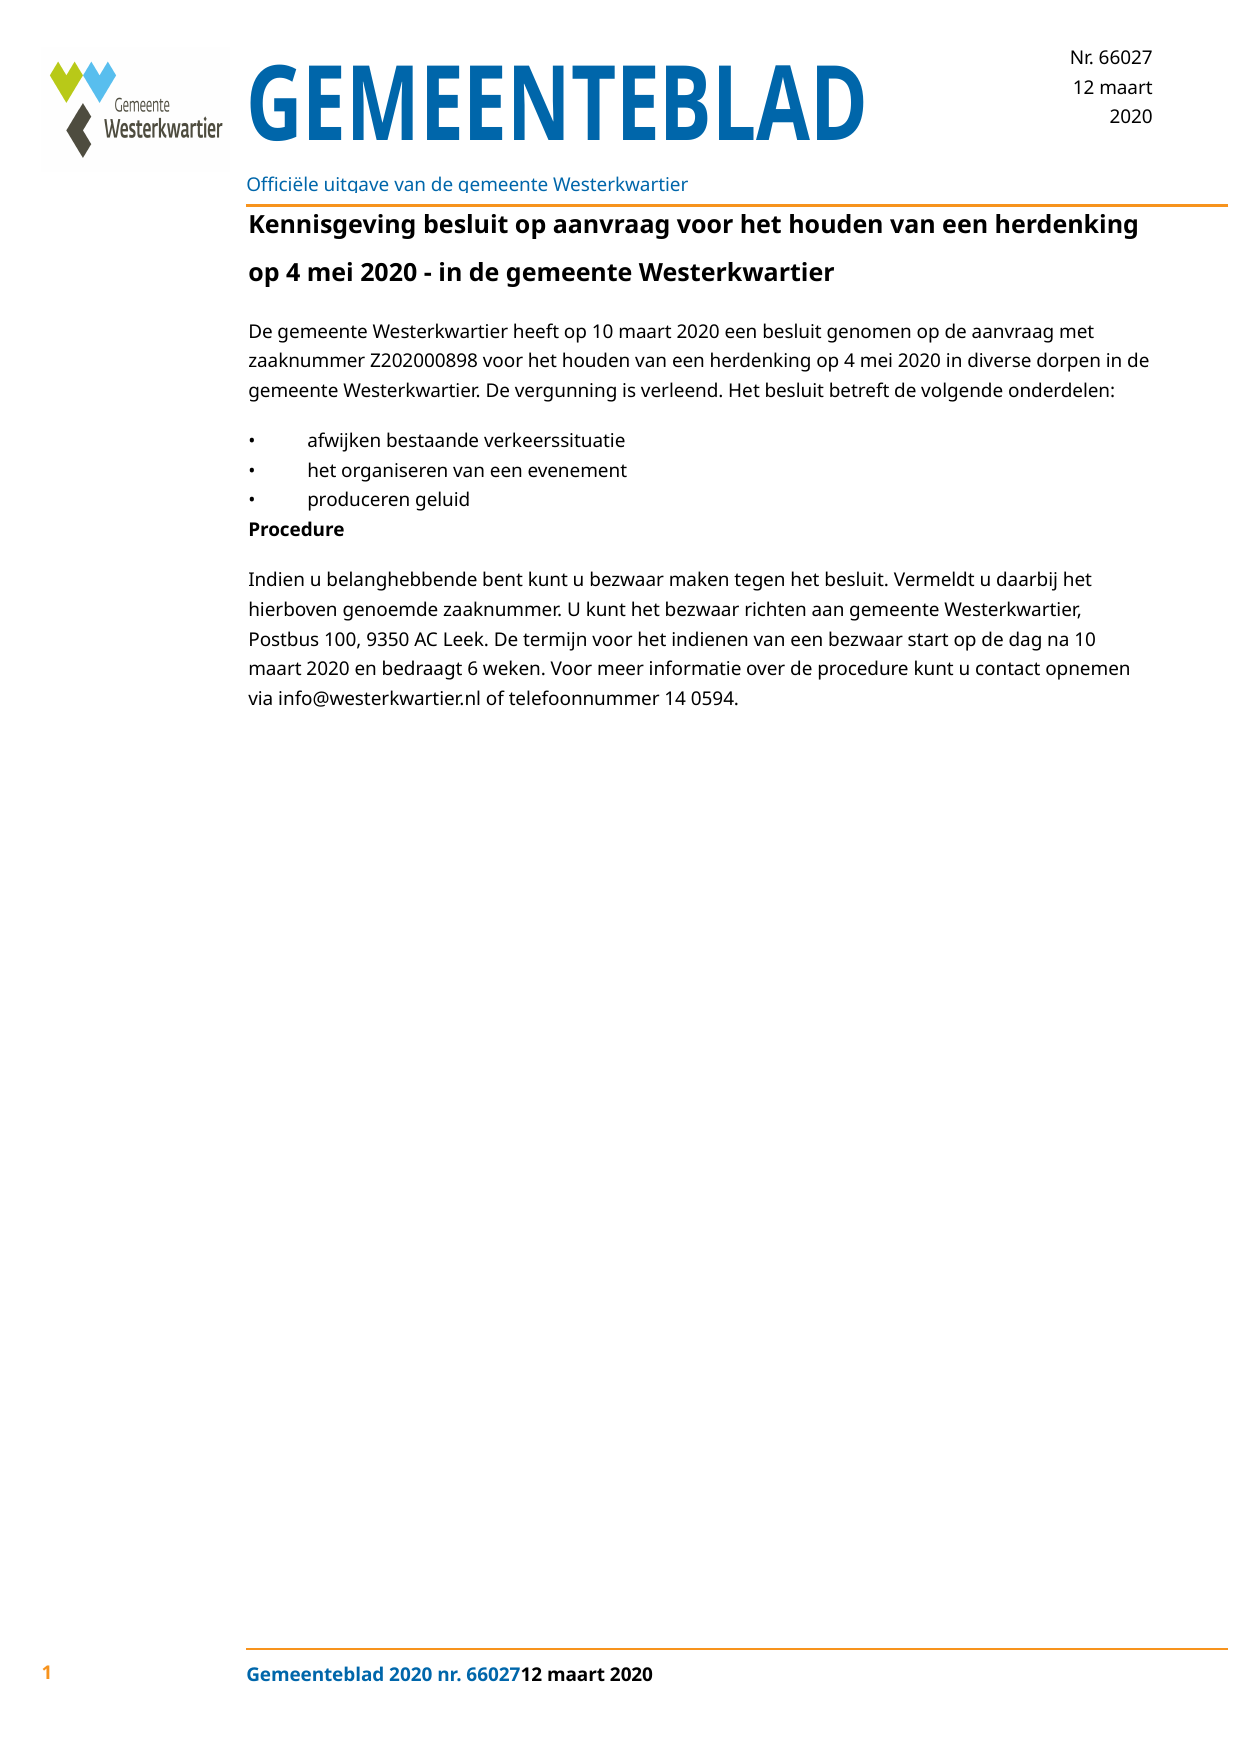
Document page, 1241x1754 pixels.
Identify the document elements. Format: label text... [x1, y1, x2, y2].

list afwijken bestaande verkeerssituatie [248, 427, 1152, 453]
list produceren geluid [248, 487, 1152, 512]
list het organiseren van een evenement [248, 457, 1152, 483]
picture [41, 47, 231, 172]
text Procedure [248, 516, 1152, 542]
text Kennisgeving besluit op aanvraag voor het houden van een herdenking op 4 mei 2020 - in de gemeente Westerkwartier [248, 207, 1152, 288]
text De gemeente Westerkwartier heeft op 10 maart 2020 een besluit genomen op de aanvraag met zaaknummer Z202000898 voor het houden van een herdenking op 4 mei 2020 in diverse dorpen in de gemeente Westerkwartier. De vergunning is verleend. Het besluit betreft de volgende onderdelen: [248, 318, 1152, 403]
text Indien u belanghebbende bent kunt u bezwaar maken tegen het besluit. Vermeldt u daarbij het hierboven genoemde zaaknummer. U kunt het bezwaar richten aan gemeente Westerkwartier, Postbus 100, 9350 AC Leek. De termijn voor het indienen van een bezwaar start op de dag na 10 maart 2020 en bedraagt 6 weken. Voor meer informatie over de procedure kunt u contact opnemen via info@westerkwartier.nl of telefoonnummer 14 0594. [248, 567, 1152, 711]
